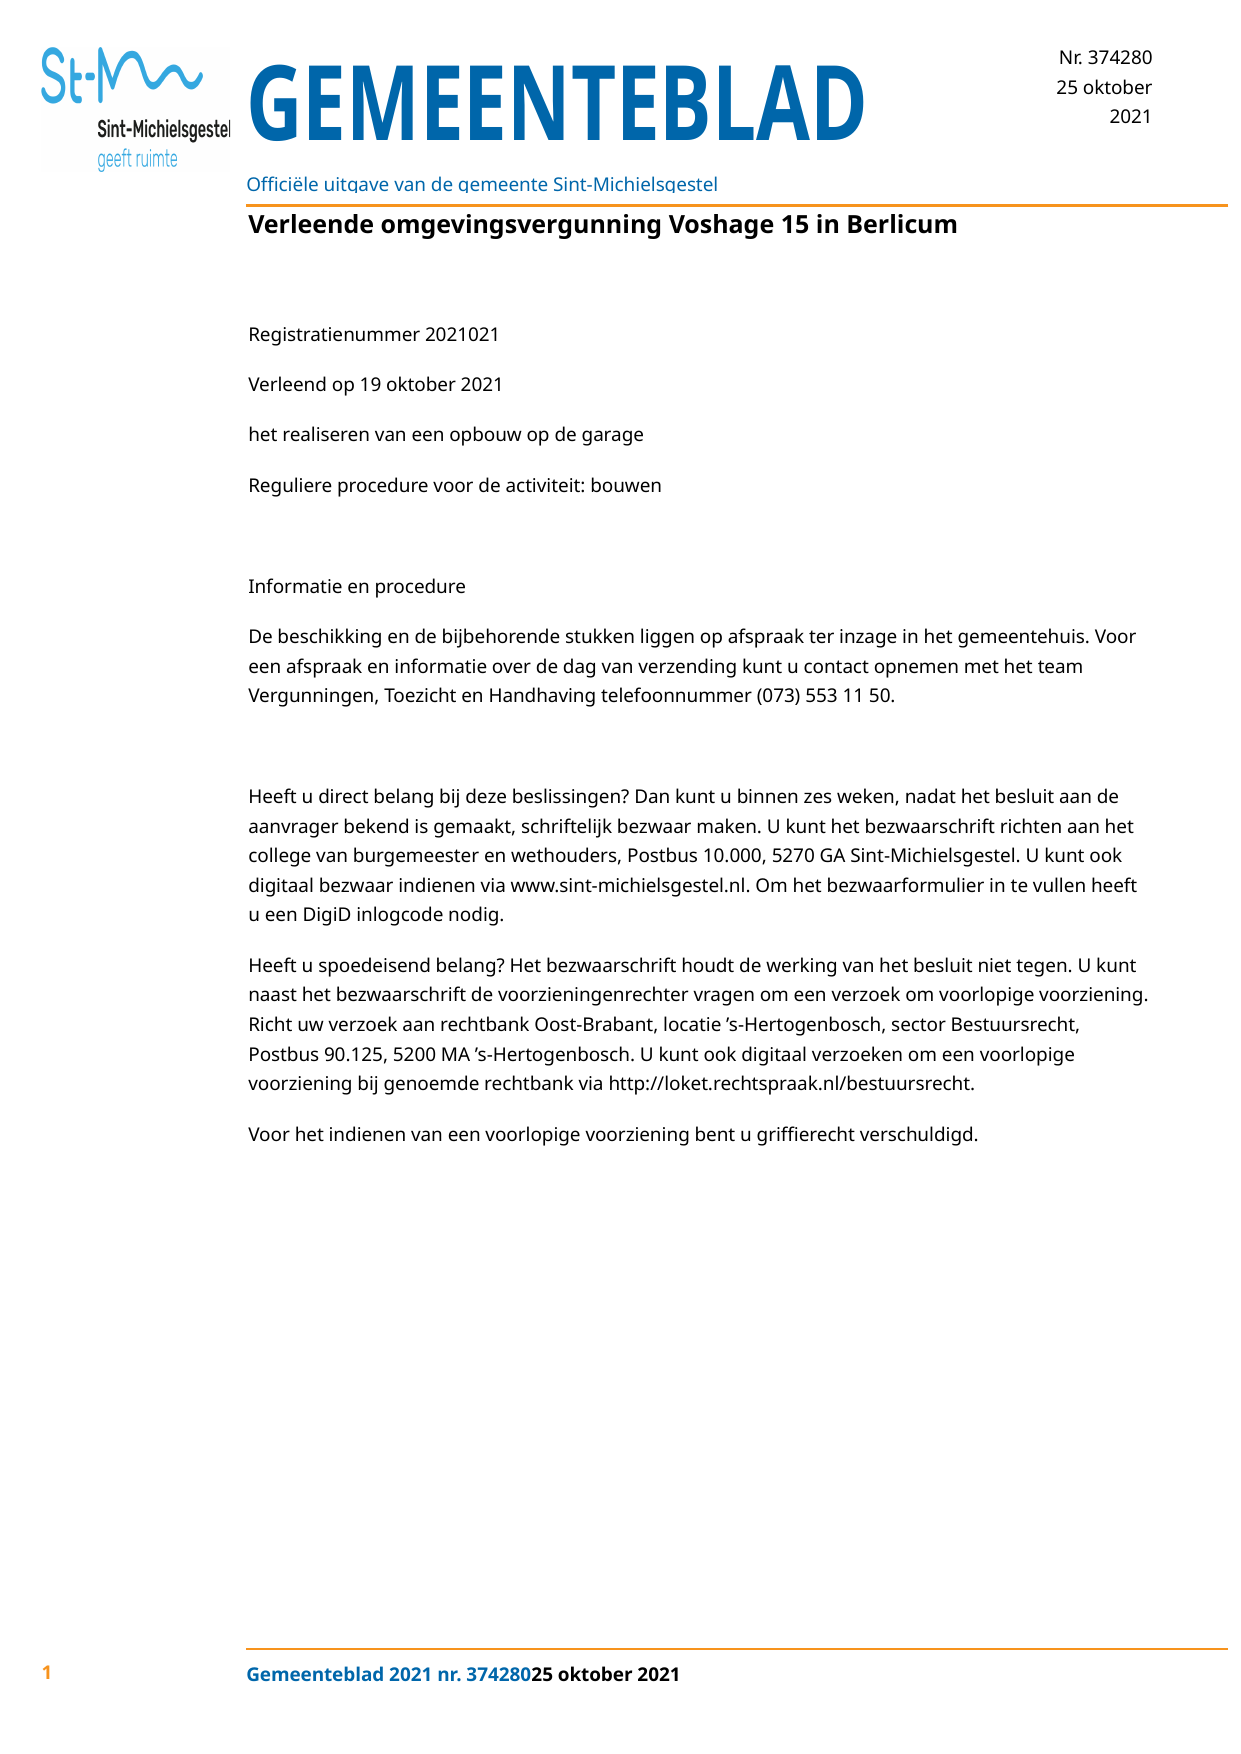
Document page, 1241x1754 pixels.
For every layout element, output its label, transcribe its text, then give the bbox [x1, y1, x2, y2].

text Verleende omgevingsvergunning Voshage 15 in Berlicum [248, 207, 1152, 241]
text Reguliere procedure voor de activiteit: bouwen [248, 472, 1152, 498]
text Verleend op 19 oktober 2021 [248, 371, 1152, 397]
text Informatie en procedure [248, 573, 1152, 598]
text Voor het indienen van een voorlopige voorziening bent u griffierecht verschuldigd. [248, 1121, 1152, 1146]
text Registratienummer 2021021 [248, 321, 1152, 346]
picture [41, 47, 231, 172]
text De beschikking en de bijbehorende stukken liggen op afspraak ter inzage in het gemeentehuis. Voor een afspraak en informatie over de dag van verzending kunt u contact opnemen met het team Vergunningen, Toezicht en Handhaving telefoonnummer (073) 553 11 50. [248, 623, 1152, 708]
text Heeft u direct belang bij deze beslissingen? Dan kunt u binnen zes weken, nadat het besluit aan de aanvrager bekend is gemaakt, schriftelijk bezwaar maken. U kunt het bezwaarschrift richten aan het college van burgemeester en wethouders, Postbus 10.000, 5270 GA Sint-Michielsgestel. U kunt ook digitaal bezwaar indienen via www.sint-michielsgestel.nl. Om het bezwaarformulier in te vullen heeft u een DigiD inlogcode nodig. [248, 783, 1152, 927]
text het realiseren van een opbouw op de garage [248, 422, 1152, 447]
text Heeft u spoedeisend belang? Het bezwaarschrift houdt de werking van het besluit niet tegen. U kunt naast het bezwaarschrift de voorzieningenrechter vragen om een verzoek om voorlopige voorziening. Richt uw verzoek aan rechtbank Oost-Brabant, locatie ’s-Hertogenbosch, sector Bestuursrecht, Postbus 90.125, 5200 MA ’s-Hertogenbosch. U kunt ook digitaal verzoeken om een voorlopige voorziening bij genoemde rechtbank via http://loket.rechtspraak.nl/bestuursrecht. [248, 952, 1152, 1096]
